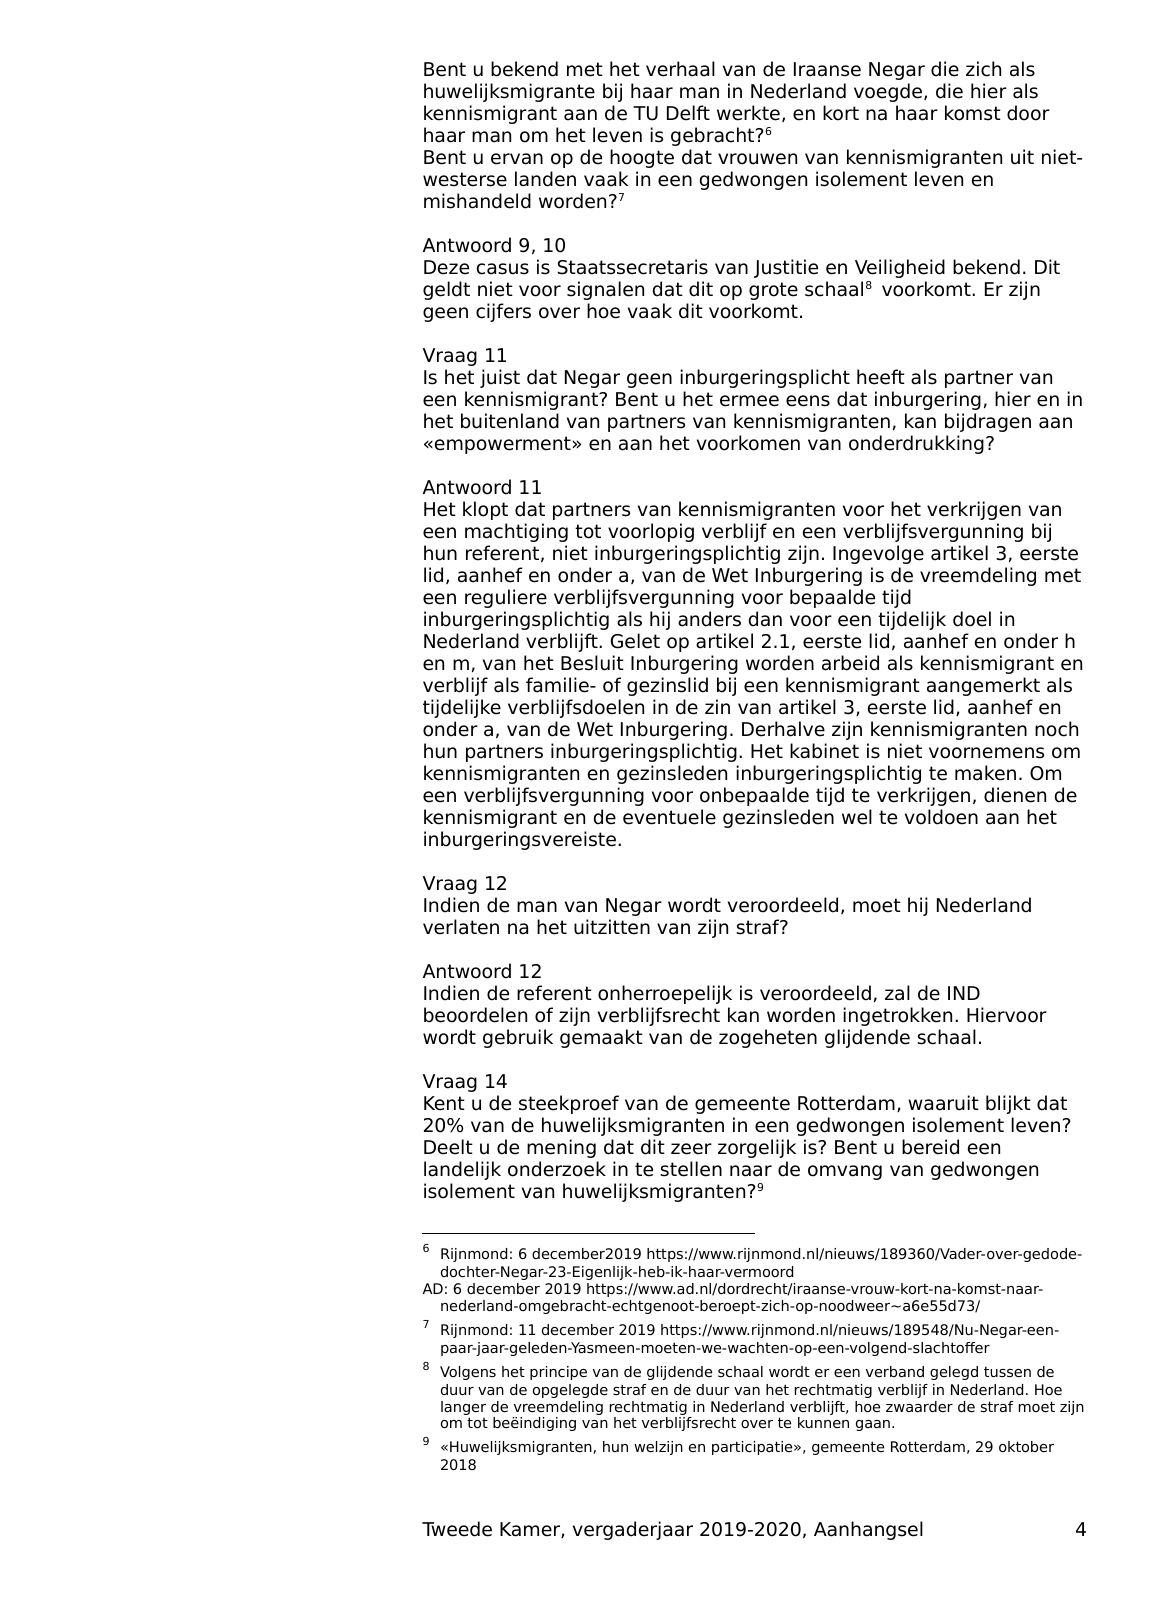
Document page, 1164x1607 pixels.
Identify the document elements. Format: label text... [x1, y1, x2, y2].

text AD: 6 december 2019 https://www.ad.nl/dordrecht/iraanse-vrouw-kort-na-komst-naar-nederland-omgebracht-echtgenoot-beroept-zich-op-noodweer~a6e55d73/ [422, 1281, 1087, 1315]
text Rijnmond: 6 december2019 https://www.rijnmond.nl/nieuws/189360/Vader-over-gedode-dochter-Negar-23-Eigenlijk-heb-ik-haar-vermoord [422, 1242, 1087, 1281]
text Deze casus is Staatssecretaris van Justitie en Veiligheid bekend. Dit geldt niet voor signalen dat dit op grote schaal voorkomt. Er zijn geen cijfers over hoe vaak dit voorkomt. [422, 257, 1087, 323]
text Vraag 14 [422, 1071, 1087, 1093]
text Volgens het principe van de glijdende schaal wordt er een verband gelegd tussen de duur van de opgelegde straf en de duur van het rechtmatig verblijf in Nederland. Hoe langer de vreemdeling rechtmatig in Nederland verblijft, hoe zwaarder de straf moet zijn om tot beëindiging van het verblijfsrecht over te kunnen gaan. [422, 1360, 1087, 1432]
text Bent u bekend met het verhaal van de Iraanse Negar die zich als huwelijksmigrante bij haar man in Nederland voegde, die hier als kennismigrant aan de TU Delft werkte, en kort na haar komst door haar man om het leven is gebracht? [422, 59, 1087, 147]
text Indien de referent onherroepelijk is veroordeeld, zal de IND beoordelen of zijn verblijfsrecht kan worden ingetrokken. Hiervoor wordt gebruik gemaakt van de zogeheten glijdende schaal. [422, 983, 1087, 1049]
text Kent u de steekproef van de gemeente Rotterdam, waaruit blijkt dat 20% van de huwelijksmigranten in een gedwongen isolement leven? Deelt u de mening dat dit zeer zorgelijk is? Bent u bereid een landelijk onderzoek in te stellen naar de omvang van gedwongen isolement van huwelijksmigranten? [422, 1093, 1087, 1203]
text «Huwelijksmigranten, hun welzijn en participatie», gemeente Rotterdam, 29 oktober 2018 [422, 1435, 1087, 1474]
text Antwoord 11 [422, 477, 1087, 499]
text Antwoord 12 [422, 961, 1087, 983]
text Antwoord 9, 10 [422, 235, 1087, 257]
text Is het juist dat Negar geen inburgeringsplicht heeft als partner van een kennismigrant? Bent u het ermee eens dat inburgering, hier en in het buitenland van partners van kennismigranten, kan bijdragen aan «empowerment» en aan het voorkomen van onderdrukking? [422, 367, 1087, 455]
text Rijnmond: 11 december 2019 https://www.rijnmond.nl/nieuws/189548/Nu-Negar-een-paar-jaar-geleden-Yasmeen-moeten-we-wachten-op-een-volgend-slachtoffer [422, 1318, 1087, 1357]
text Vraag 12 [422, 873, 1087, 895]
text Indien de man van Negar wordt veroordeeld, moet hij Nederland verlaten na het uitzitten van zijn straf? [422, 895, 1087, 939]
text Het klopt dat partners van kennismigranten voor het verkrijgen van een machtiging tot voorlopig verblijf en een verblijfsvergunning bij hun referent, niet inburgeringsplichtig zijn. Ingevolge artikel 3, eerste lid, aanhef en onder a, van de Wet Inburgering is de vreemdeling met een reguliere verblijfsvergunning voor bepaalde tijd inburgeringsplichtig als hij anders dan voor een tijdelijk doel in Nederland verblijft. Gelet op artikel 2.1, eerste lid, aanhef en onder h en m, van het Besluit Inburgering worden arbeid als kennismigrant en verblijf als familie- of gezinslid bij een kennismigrant aangemerkt als tijdelijke verblijfsdoelen in de zin van artikel 3, eerste lid, aanhef en onder a, van de Wet Inburgering. Derhalve zijn kennismigranten noch hun partners inburgeringsplichtig. Het kabinet is niet voornemens om kennismigranten en gezinsleden inburgeringsplichtig te maken. Om een verblijfsvergunning voor onbepaalde tijd te verkrijgen, dienen de kennismigrant en de eventuele gezinsleden wel te voldoen aan het inburgeringsvereiste. [422, 499, 1087, 851]
text Vraag 11 [422, 345, 1087, 367]
text Bent u ervan op de hoogte dat vrouwen van kennismigranten uit niet-westerse landen vaak in een gedwongen isolement leven en mishandeld worden? [422, 147, 1087, 213]
